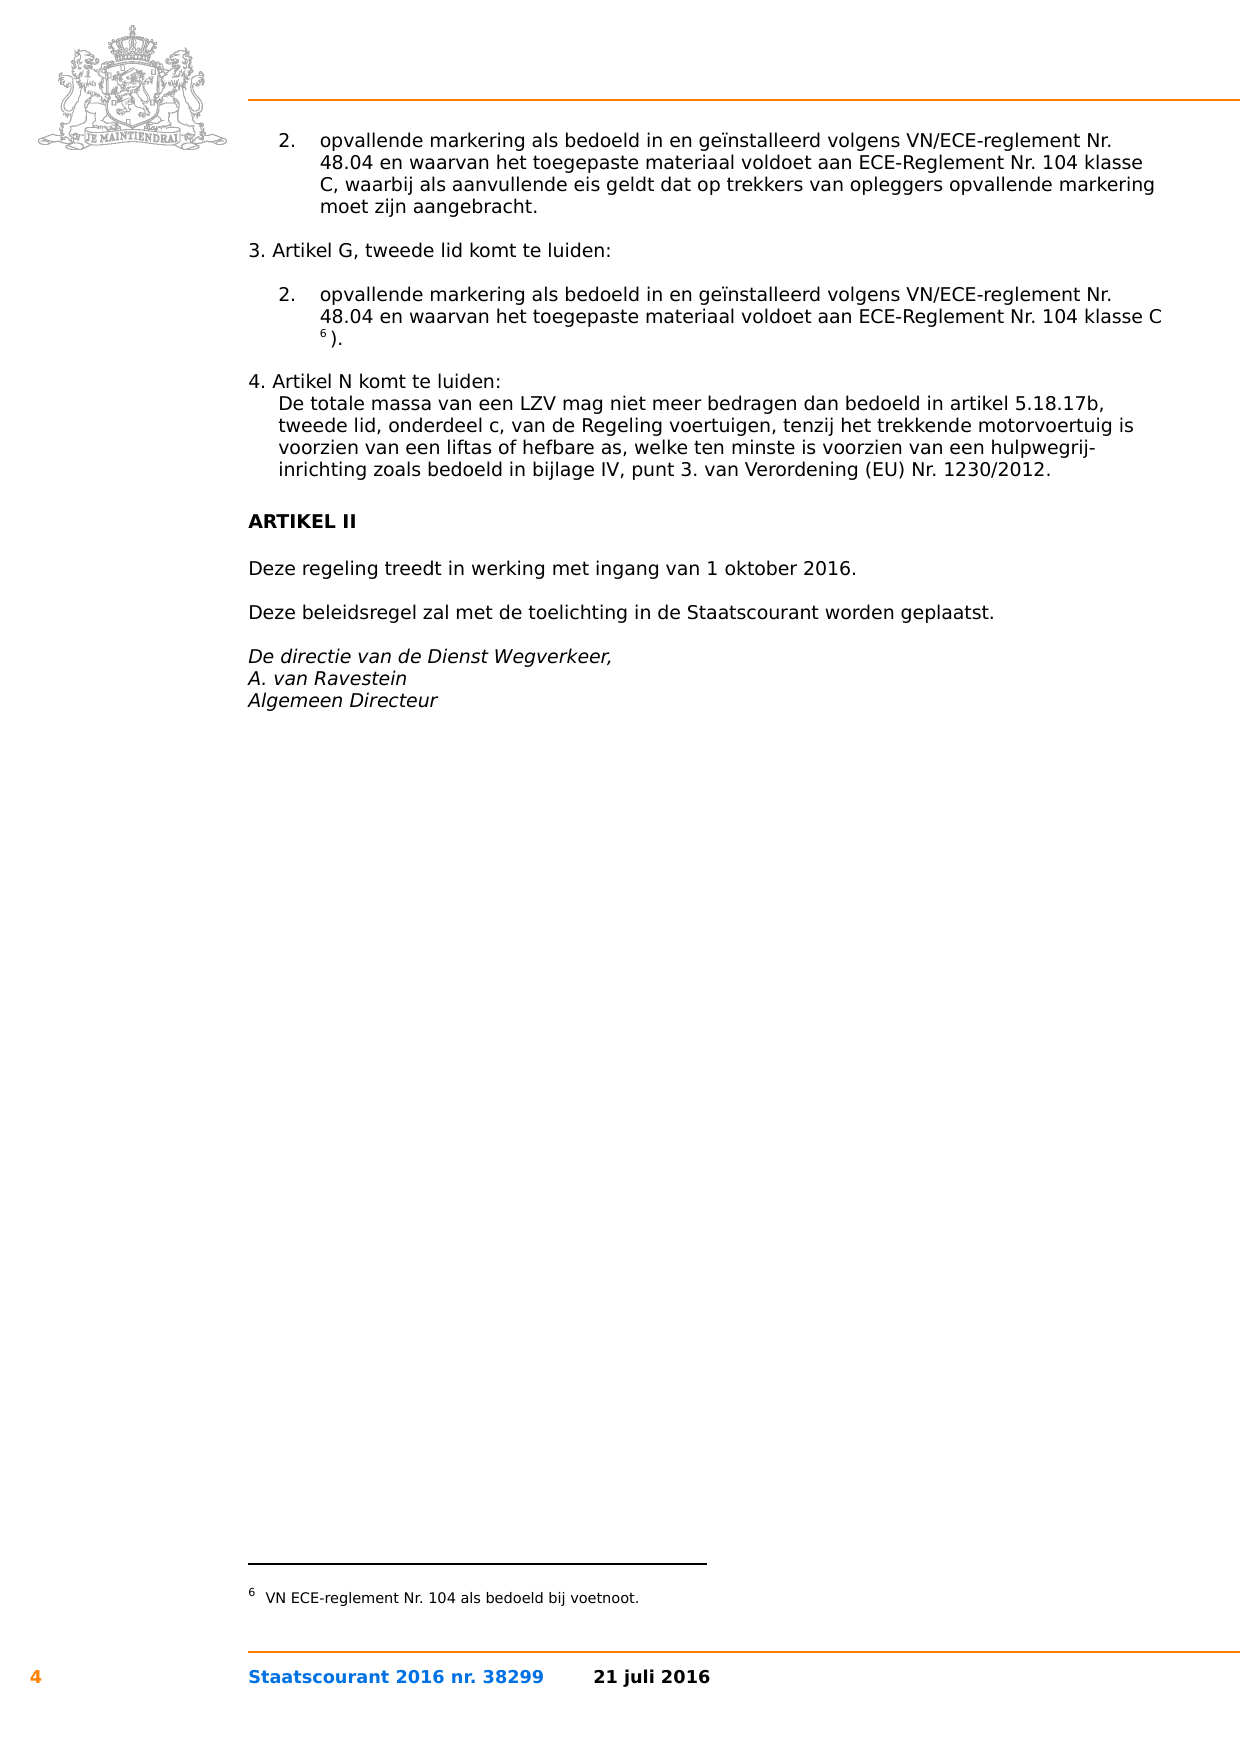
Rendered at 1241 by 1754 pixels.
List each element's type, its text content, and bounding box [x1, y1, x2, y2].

text De totale massa van een LZV mag niet meer bedragen dan bedoeld in artikel 5.18.17b, tweede lid, onderdeel c, van de Regeling voertuigen, tenzij het trekkende motorvoertuig is voorzien van een liftas of hefbare as, welke ten minste is voorzien van een hulpwegrij-inrichting zoals bedoeld in bijlage IV, punt 3. van Verordening (EU) Nr. 1230/2012. [278, 393, 1163, 481]
text 2. opvallende markering als bedoeld in en geïnstalleerd volgens VN/ECE-reglement Nr. 48.04 en waarvan het toegepaste materiaal voldoet aan ECE-Reglement Nr. 104 klasse C, waarbij als aanvullende eis geldt dat op trekkers van opleggers opvallende markering moet zijn aangebracht. [278, 130, 1163, 218]
text 3. Artikel G, tweede lid komt te luiden: [248, 240, 1163, 262]
text Deze regeling treedt in werking met ingang van 1 oktober 2016. [248, 558, 1163, 580]
subtitle ARTIKEL II [248, 511, 1163, 533]
picture [38, 25, 227, 150]
text Deze beleidsregel zal met de toelichting in de Staatscourant worden geplaatst. [248, 602, 1163, 624]
text 2. opvallende markering als bedoeld in en geïnstalleerd volgens VN/ECE-reglement Nr. 48.04 en waarvan het toegepaste materiaal voldoet aan ECE-Reglement Nr. 104 klasse C ). [278, 283, 1163, 349]
text De directie van de Dienst Wegverkeer, A. van Ravestein Algemeen Directeur [248, 646, 1163, 712]
text 4. Artikel N komt te luiden: [248, 371, 1163, 393]
text VN ECE-reglement Nr. 104 als bedoeld bij voetnoot. [248, 1586, 1163, 1608]
